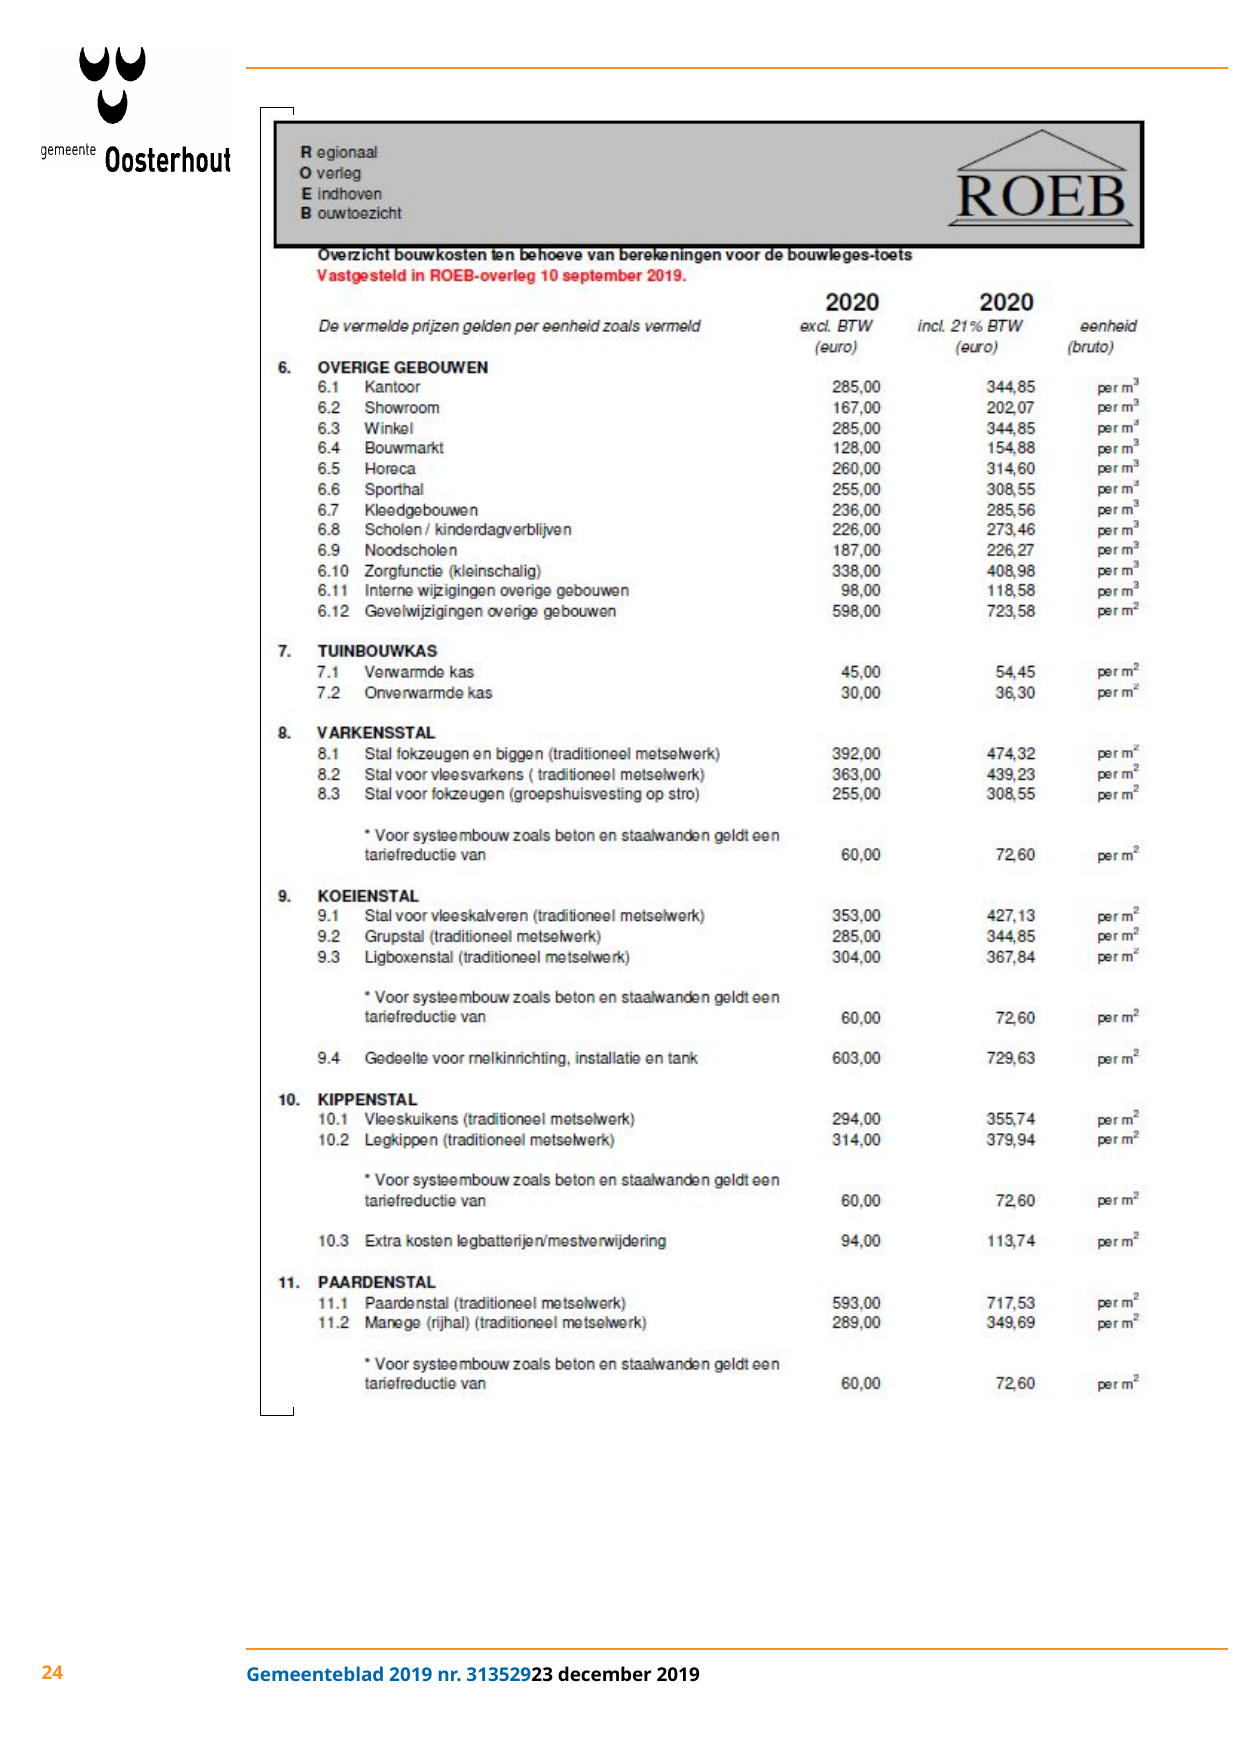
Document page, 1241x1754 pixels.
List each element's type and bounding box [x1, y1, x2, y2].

picture [268, 115, 1155, 1407]
picture [41, 47, 231, 172]
